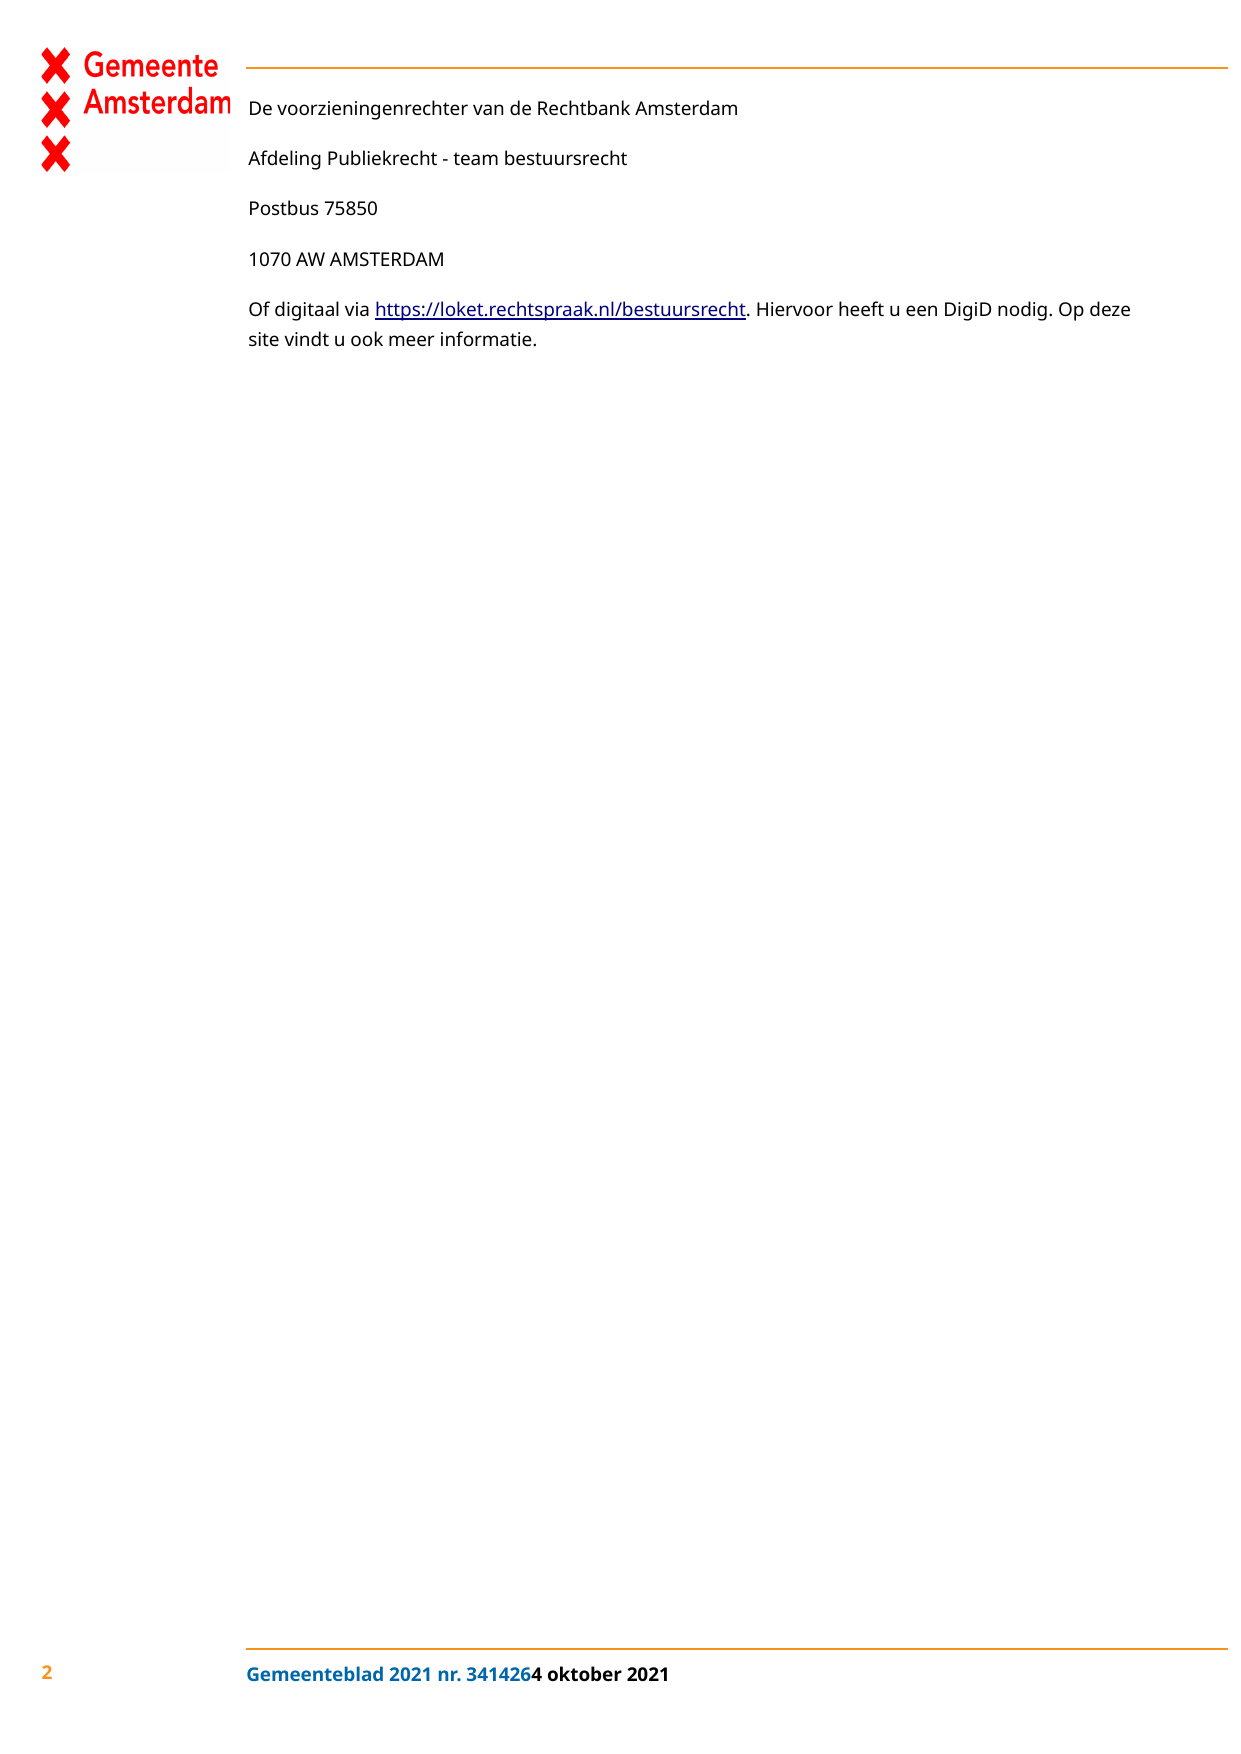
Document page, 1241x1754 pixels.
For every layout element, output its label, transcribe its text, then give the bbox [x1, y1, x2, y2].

text 1070 AW AMSTERDAM [248, 246, 1152, 272]
text De voorzieningenrechter van de Rechtbank Amsterdam [248, 95, 1152, 121]
picture [41, 47, 231, 172]
text Of digitaal via https://loket.rechtspraak.nl/bestuursrecht. Hiervoor heeft u een DigiD nodig. Op deze site vindt u ook meer informatie. [248, 296, 1152, 352]
text Afdeling Publiekrecht - team bestuursrecht [248, 145, 1152, 171]
text Postbus 75850 [248, 196, 1152, 221]
